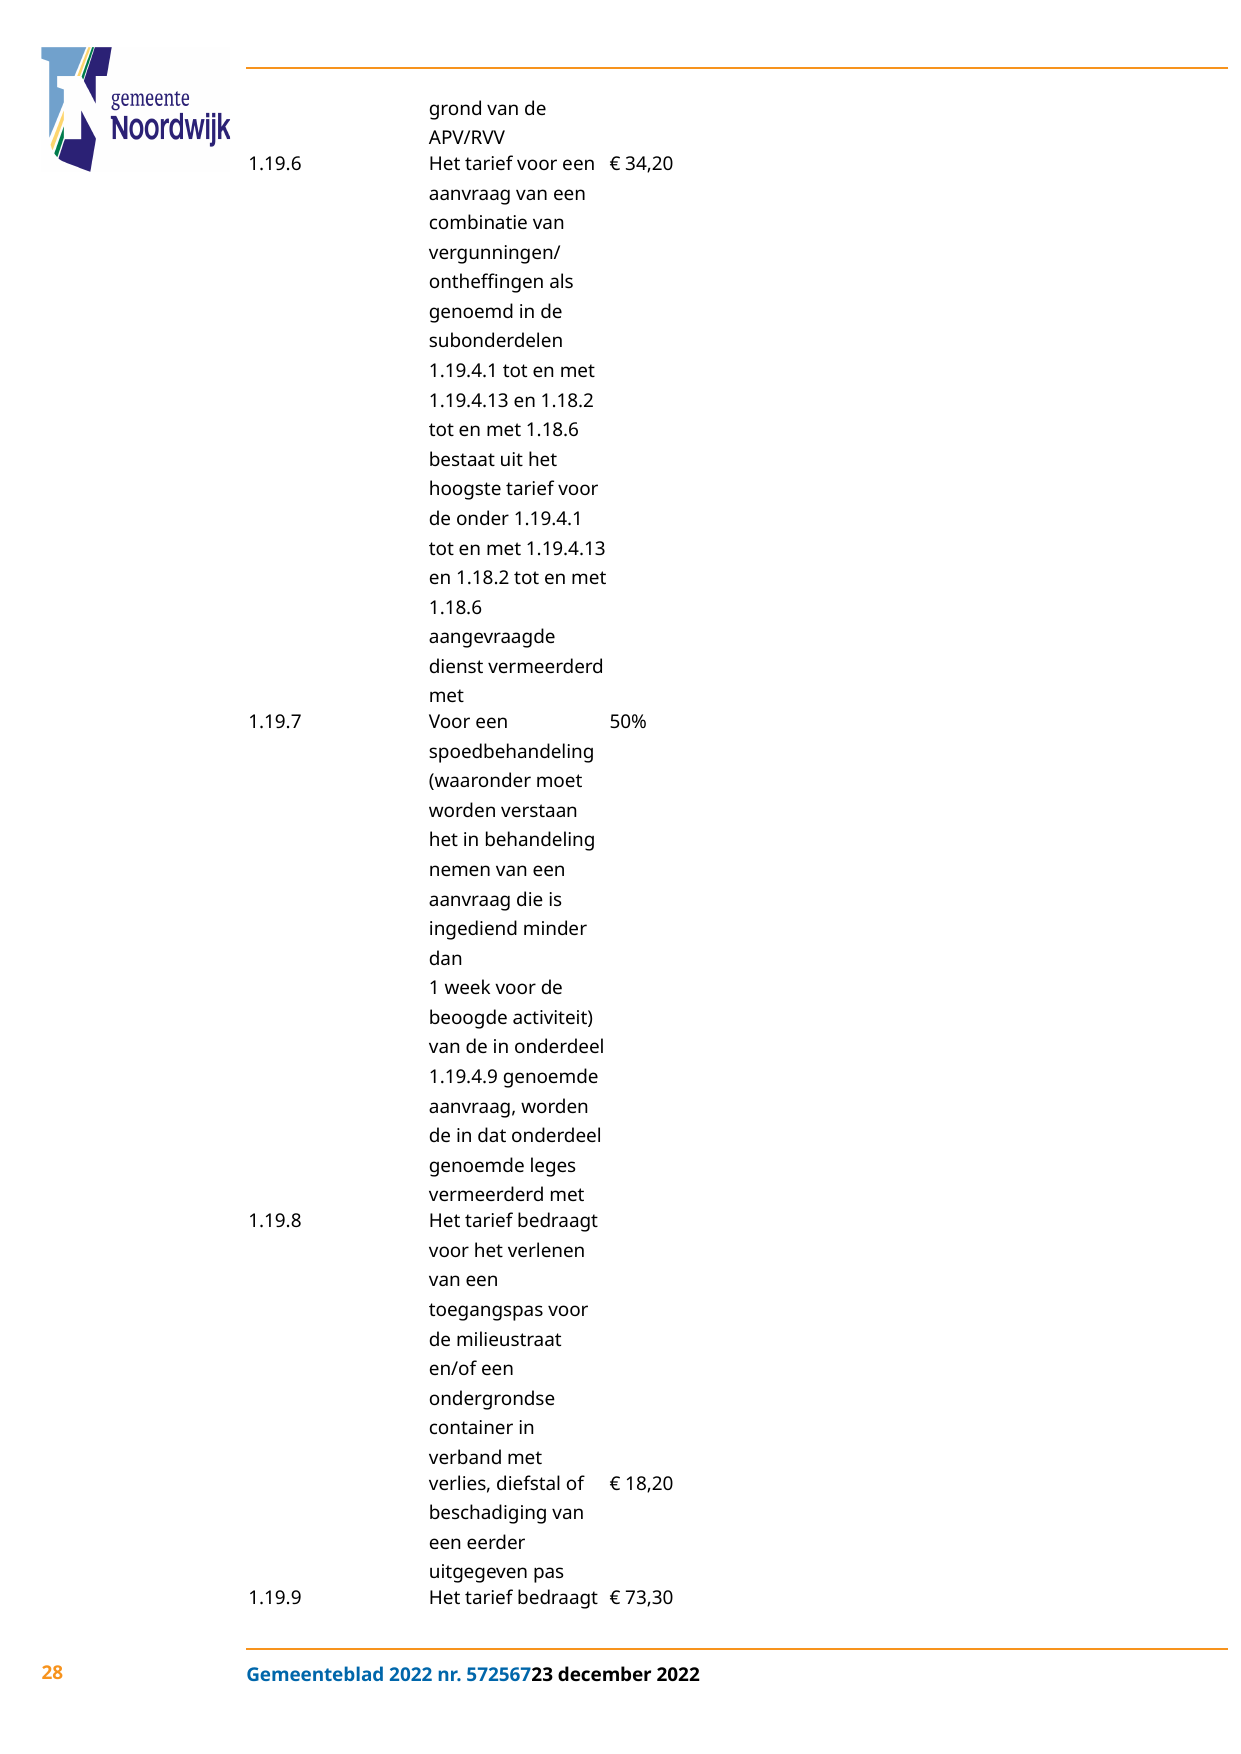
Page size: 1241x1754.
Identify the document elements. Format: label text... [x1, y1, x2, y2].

table_cell [971, 1208, 1152, 1470]
table_cell 50% [609, 708, 971, 1207]
table_cell [971, 1584, 1152, 1610]
table_cell 1.19.7 [248, 708, 429, 1207]
picture [41, 47, 231, 172]
table_cell 1.19.6 [248, 150, 429, 708]
table_cell verlies, diefstal of beschadiging van een eerder uitgegeven pas [429, 1470, 609, 1584]
table_cell 1.19.9 [248, 1584, 429, 1610]
table_cell [248, 1470, 429, 1584]
table_cell [971, 708, 1152, 1207]
table_cell € 73,30 [609, 1584, 971, 1610]
table_cell Het tarief voor een aanvraag van een combinatie van vergunningen/ ontheffingen als genoemd in de subonderdelen 1.19.4.1 tot en met 1.19.4.13 en 1.18.2 tot en met 1.18.6 bestaat uit het hoogste tarief voor de onder 1.19.4.1 tot en met 1.19.4.13 en 1.18.2 tot en met 1.18.6 aangevraagde dienst vermeerderd met [429, 150, 609, 708]
table_cell [609, 95, 971, 150]
table_cell [248, 95, 429, 150]
table_cell Voor een spoedbehandeling (waaronder moet worden verstaan het in behandeling nemen van een aanvraag die is ingediend minder dan 1 week voor de beoogde activiteit) van de in onderdeel 1.19.4.9 genoemde aanvraag, worden de in dat onderdeel genoemde leges vermeerderd met [429, 708, 609, 1207]
table_cell [971, 150, 1152, 708]
table_cell [971, 1470, 1152, 1584]
table_cell Het tarief bedraagt voor het verlenen van een toegangspas voor de milieustraat en/of een ondergrondse container in verband met [429, 1208, 609, 1470]
table_cell [609, 1208, 971, 1470]
table_cell grond van de APV/RVV [429, 95, 609, 150]
table_cell 1.19.8 [248, 1208, 429, 1470]
table_cell [971, 95, 1152, 150]
table_cell € 18,20 [609, 1470, 971, 1584]
table_cell Het tarief bedraagt [429, 1584, 609, 1610]
table_cell € 34,20 [609, 150, 971, 708]
